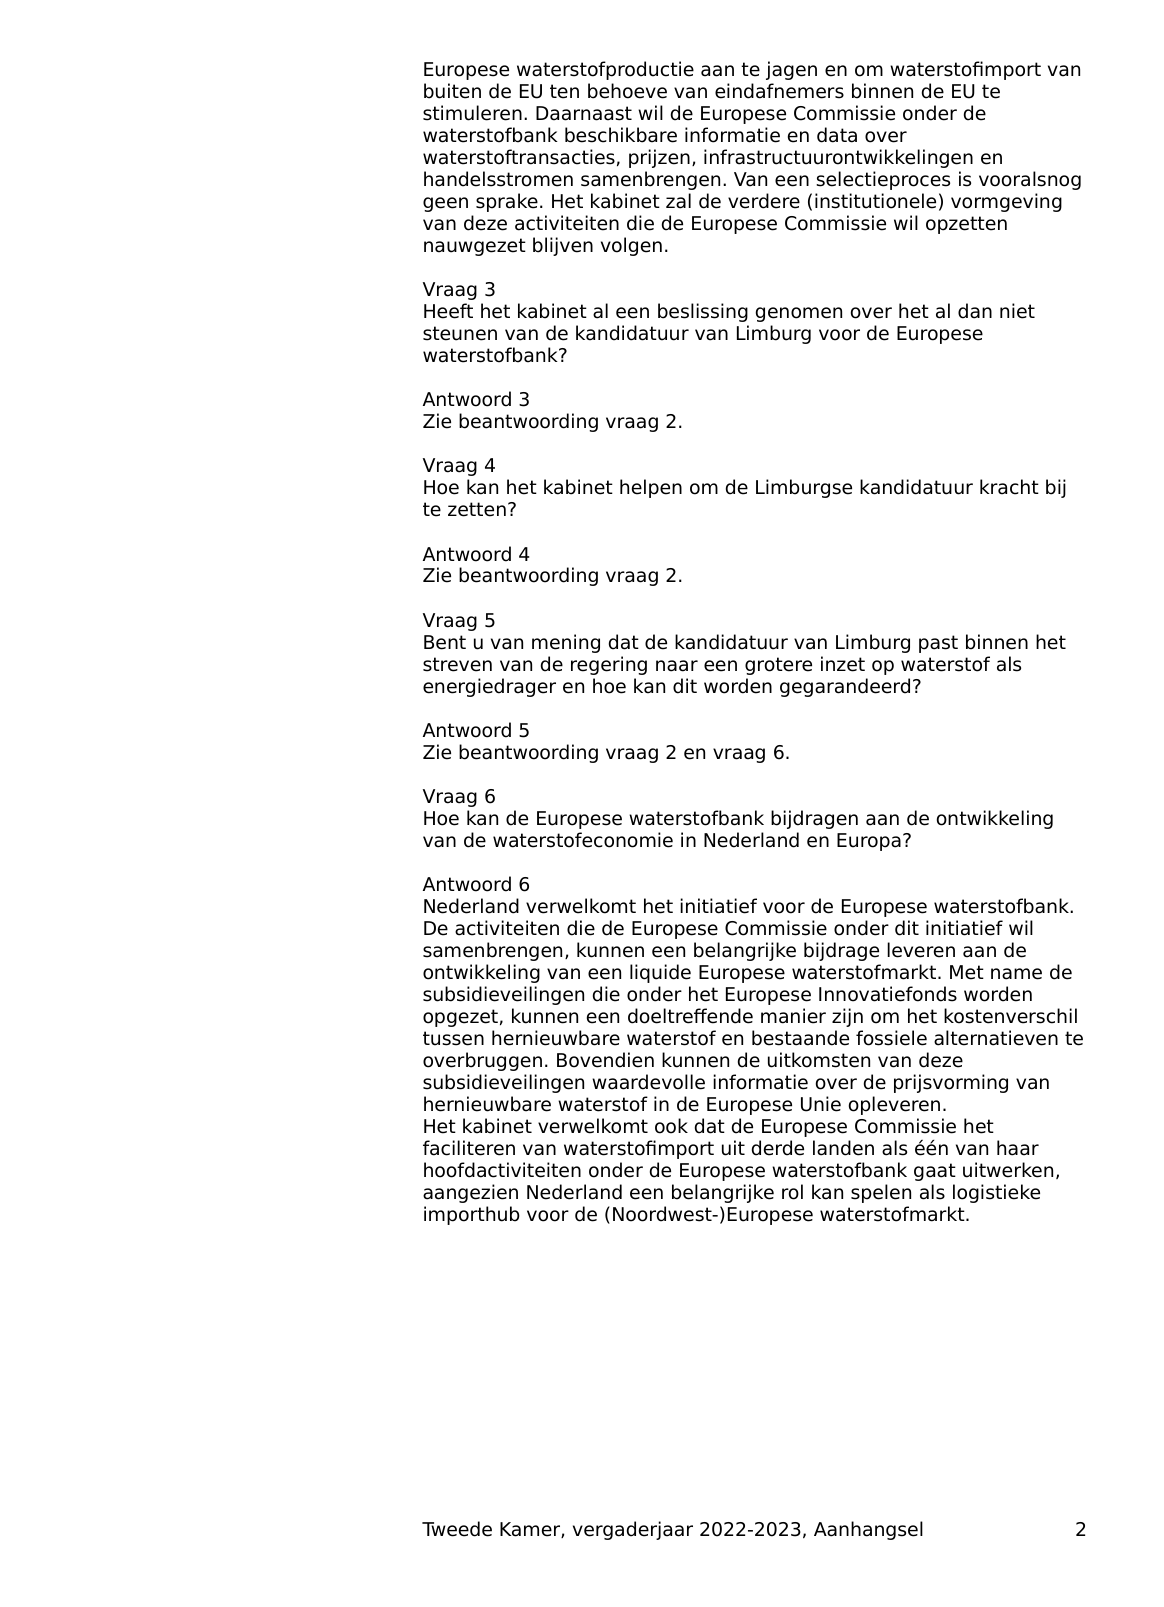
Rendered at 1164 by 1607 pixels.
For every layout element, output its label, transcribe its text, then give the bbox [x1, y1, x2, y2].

text Hoe kan het kabinet helpen om de Limburgse kandidatuur kracht bij te zetten? [422, 477, 1087, 521]
text Antwoord 3 [422, 389, 1087, 411]
text Zie beantwoording vraag 2 en vraag 6. [422, 742, 1087, 764]
text Antwoord 5 [422, 720, 1087, 742]
text Nederland verwelkomt het initiatief voor de Europese waterstofbank. De activiteiten die de Europese Commissie onder dit initiatief wil samenbrengen, kunnen een belangrijke bijdrage leveren aan de ontwikkeling van een liquide Europese waterstofmarkt. Met name de subsidieveilingen die onder het Europese Innovatiefonds worden opgezet, kunnen een doeltreffende manier zijn om het kostenverschil tussen hernieuwbare waterstof en bestaande fossiele alternatieven te overbruggen. Bovendien kunnen de uitkomsten van deze subsidieveilingen waardevolle informatie over de prijsvorming van hernieuwbare waterstof in de Europese Unie opleveren. [422, 896, 1087, 1116]
text Bent u van mening dat de kandidatuur van Limburg past binnen het streven van de regering naar een grotere inzet op waterstof als energiedrager en hoe kan dit worden gegarandeerd? [422, 632, 1087, 697]
text Vraag 4 [422, 455, 1087, 477]
text Heeft het kabinet al een beslissing genomen over het al dan niet steunen van de kandidatuur van Limburg voor de Europese waterstofbank? [422, 301, 1087, 367]
text Antwoord 6 [422, 874, 1087, 896]
text Hoe kan de Europese waterstofbank bijdragen aan de ontwikkeling van de waterstofeconomie in Nederland en Europa? [422, 808, 1087, 852]
text Vraag 5 [422, 609, 1087, 632]
text Zie beantwoording vraag 2. [422, 565, 1087, 587]
text Zie beantwoording vraag 2. [422, 411, 1087, 433]
text Antwoord 4 [422, 543, 1087, 565]
text Europese waterstofproductie aan te jagen en om waterstofimport van buiten de EU ten behoeve van eindafnemers binnen de EU te stimuleren. Daarnaast wil de Europese Commissie onder de waterstofbank beschikbare informatie en data over waterstoftransacties, prijzen, infrastructuurontwikkelingen en handelsstromen samenbrengen. Van een selectieproces is vooralsnog geen sprake. Het kabinet zal de verdere (institutionele) vormgeving van deze activiteiten die de Europese Commissie wil opzetten nauwgezet blijven volgen. [422, 59, 1087, 257]
text Vraag 3 [422, 279, 1087, 301]
text Vraag 6 [422, 786, 1087, 808]
text Het kabinet verwelkomt ook dat de Europese Commissie het faciliteren van waterstofimport uit derde landen als één van haar hoofdactiviteiten onder de Europese waterstofbank gaat uitwerken, aangezien Nederland een belangrijke rol kan spelen als logistieke importhub voor de (Noordwest-)Europese waterstofmarkt. [422, 1116, 1087, 1226]
